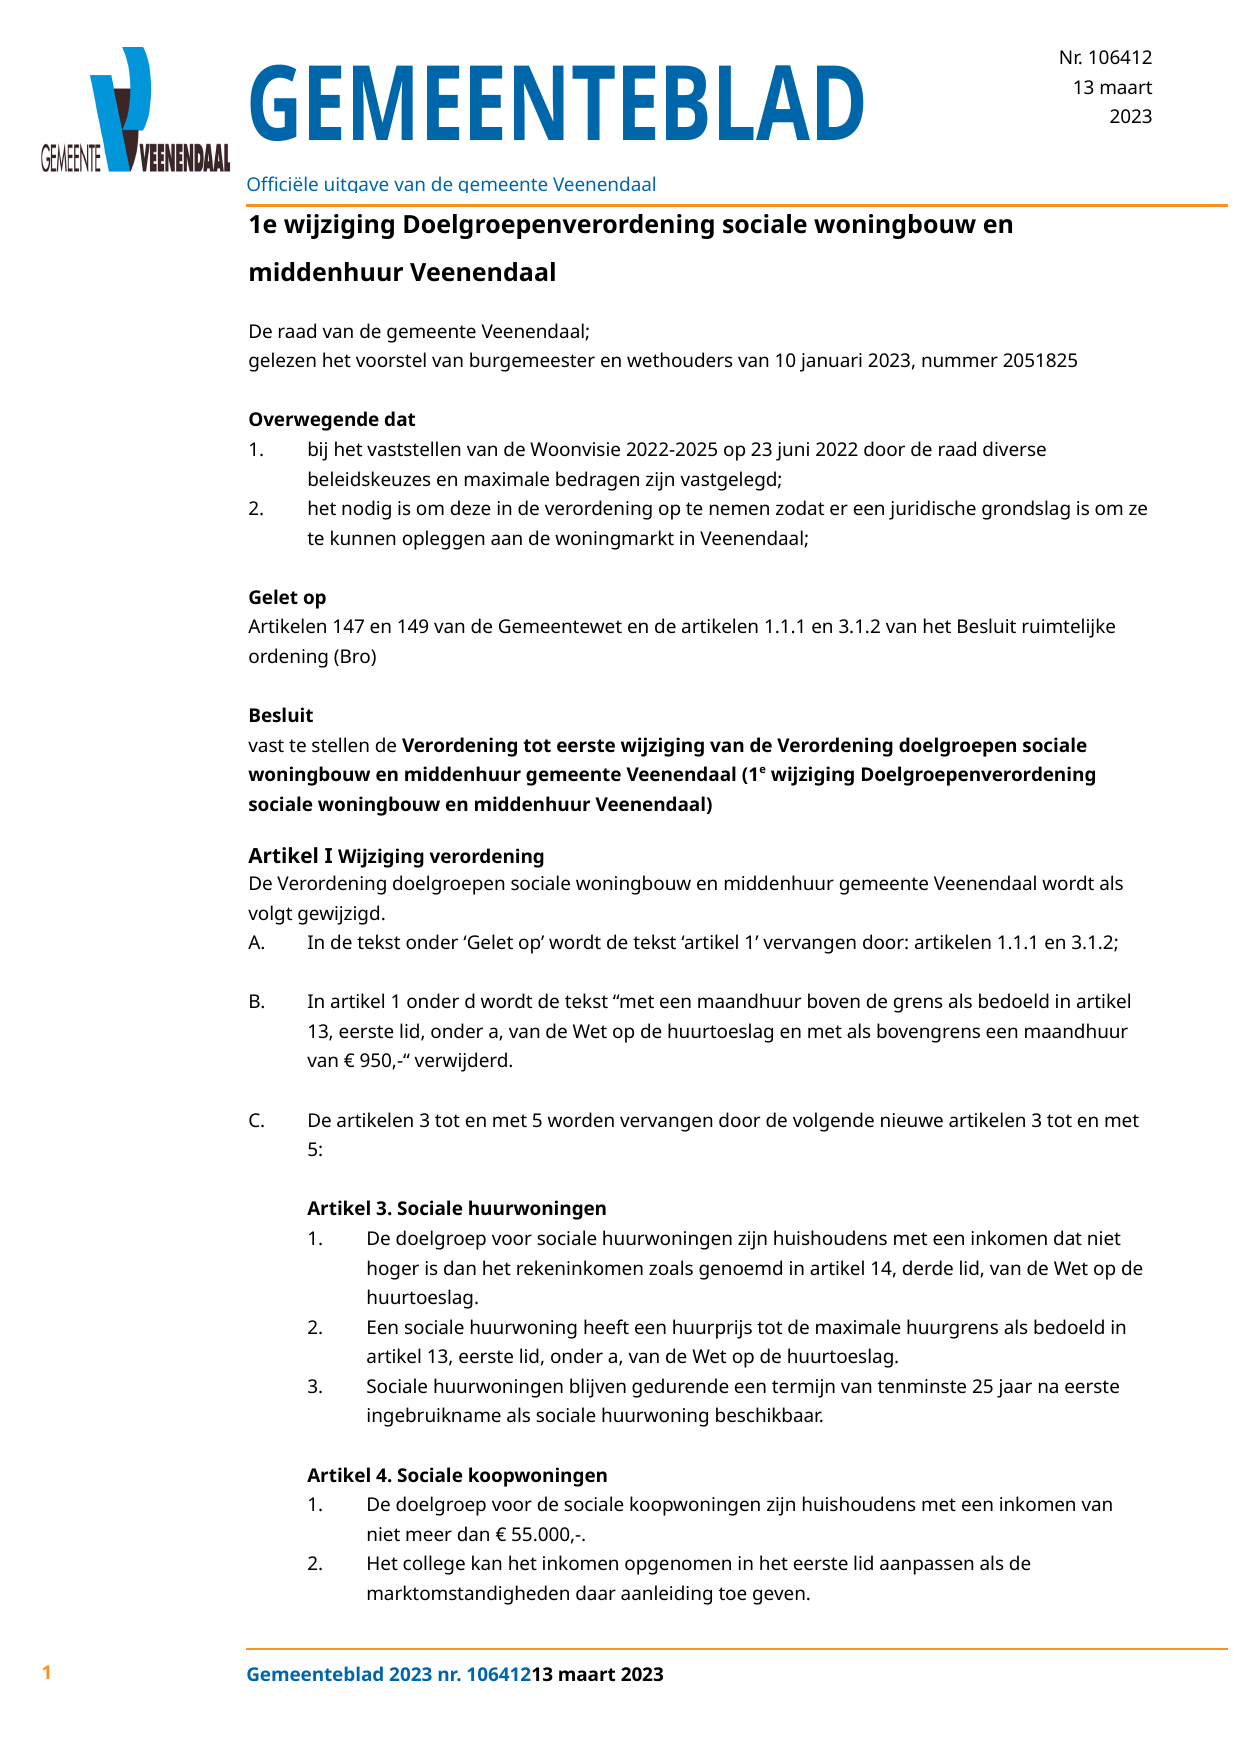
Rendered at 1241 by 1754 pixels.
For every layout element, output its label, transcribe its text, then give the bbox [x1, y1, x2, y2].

list De doelgroep voor sociale huurwoningen zijn huishoudens met een inkomen dat niet hoger is dan het rekeninkomen zoals genoemd in artikel 14, derde lid, van de Wet op de huurtoeslag. [307, 1225, 1152, 1310]
list Artikel 3. Sociale huurwoningen [248, 1196, 1152, 1221]
list het nodig is om deze in de verordening op te nemen zodat er een juridische grondslag is om ze te kunnen opleggen aan de woningmarkt in Veenendaal; [248, 495, 1152, 551]
list De artikelen 3 tot en met 5 worden vervangen door de volgende nieuwe artikelen 3 tot en met 5: [248, 1107, 1152, 1162]
text Artikel I Wijziging verordening [248, 842, 1152, 870]
text Overwegende dat [248, 407, 1152, 432]
list In artikel 1 onder d wordt de tekst “met een maandhuur boven de grens als bedoeld in artikel 13, eerste lid, onder a, van de Wet op de huurtoeslag en met als bovengrens een maandhuur van € 950,-“ verwijderd. [248, 988, 1152, 1073]
list Artikel 4. Sociale koopwoningen [248, 1462, 1152, 1487]
list Een sociale huurwoning heeft een huurprijs tot de maximale huurgrens als bedoeld in artikel 13, eerste lid, onder a, van de Wet op de huurtoeslag. [307, 1314, 1152, 1369]
list Het college kan het inkomen opgenomen in het eerste lid aanpassen als de marktomstandigheden daar aanleiding toe geven. [307, 1551, 1152, 1606]
list In de tekst onder ‘Gelet op’ wordt de tekst ‘artikel 1’ vervangen door: artikelen 1.1.1 en 3.1.2; [248, 929, 1152, 955]
text Gelet op [248, 584, 1152, 610]
picture [123, 47, 231, 172]
list bij het vaststellen van de Woonvisie 2022-2025 op 23 juni 2022 door de raad diverse beleidskeuzes en maximale bedragen zijn vastgelegd; [248, 436, 1152, 492]
text Artikelen 147 en 149 van de Gemeentewet en de artikelen 1.1.1 en 3.1.2 van het Besluit ruimtelijke ordening (Bro) [248, 614, 1152, 669]
list De doelgroep voor de sociale koopwoningen zijn huishoudens met een inkomen van niet meer dan € 55.000,-. [307, 1491, 1152, 1547]
text gelezen het voorstel van burgemeester en wethouders van 10 januari 2023, nummer 2051825 [248, 347, 1152, 373]
text vast te stellen de Verordening tot eerste wijziging van de Verordening doelgroepen sociale woningbouw en middenhuur gemeente Veenendaal (1e wijziging Doelgroepenverordening sociale woningbouw en middenhuur Veenendaal) [248, 732, 1152, 817]
picture [41, 47, 130, 172]
text Besluit [248, 702, 1152, 728]
list Sociale huurwoningen blijven gedurende een termijn van tenminste 25 jaar na eerste ingebruikname als sociale huurwoning beschikbaar. [307, 1373, 1152, 1428]
text 1e wijziging Doelgroepenverordening sociale woningbouw en middenhuur Veenendaal [248, 207, 1152, 288]
text De Verordening doelgroepen sociale woningbouw en middenhuur gemeente Veenendaal wordt als volgt gewijzigd. [248, 870, 1152, 925]
text De raad van de gemeente Veenendaal; [248, 318, 1152, 344]
